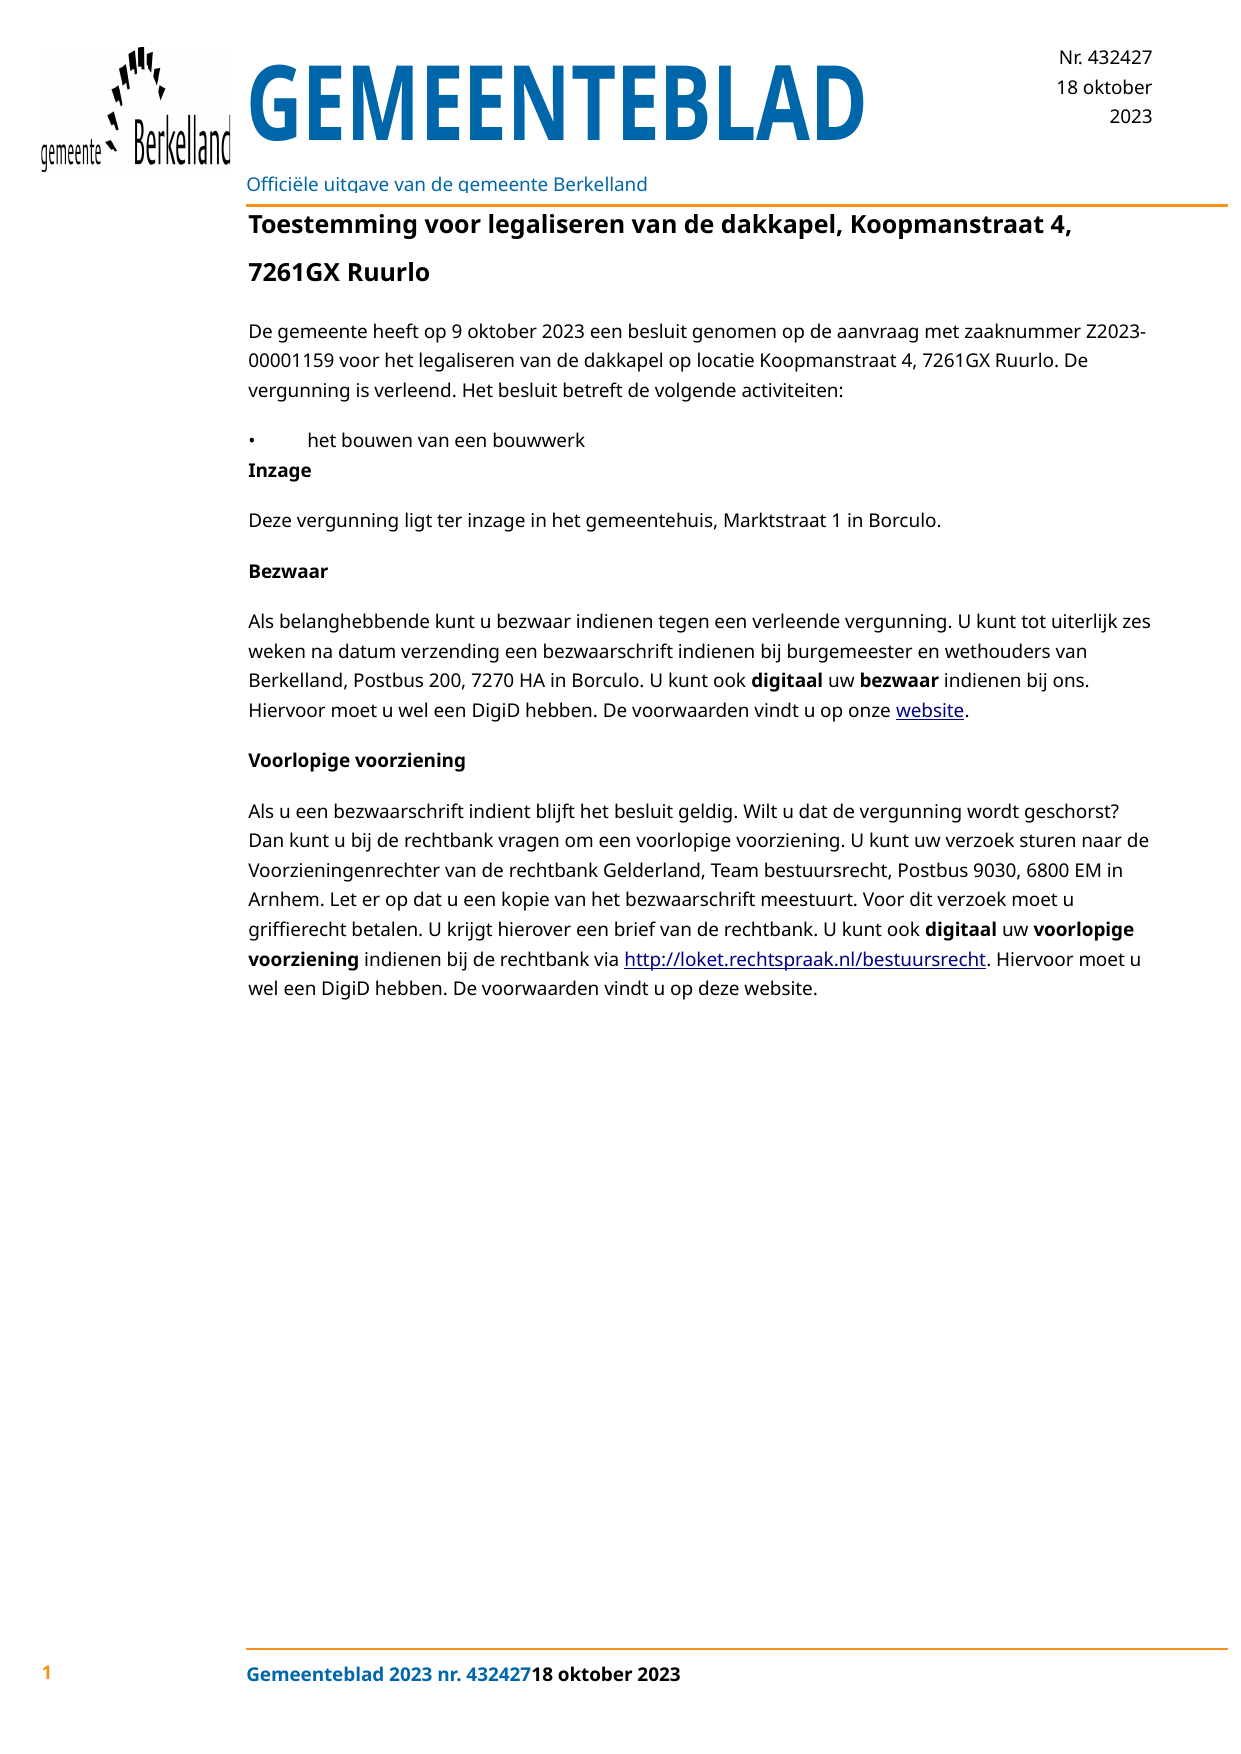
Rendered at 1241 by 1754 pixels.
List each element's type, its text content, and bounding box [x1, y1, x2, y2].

text Als belanghebbende kunt u bezwaar indienen tegen een verleende vergunning. U kunt tot uiterlijk zes weken na datum verzending een bezwaarschrift indienen bij burgemeester en wethouders van Berkelland, Postbus 200, 7270 HA in Borculo. U kunt ook digitaal uw bezwaar indienen bij ons. Hiervoor moet u wel een DigiD hebben. De voorwaarden vindt u op onze website. [248, 608, 1152, 723]
text De gemeente heeft op 9 oktober 2023 een besluit genomen op de aanvraag met zaaknummer Z2023-00001159 voor het legaliseren van de dakkapel op locatie Koopmanstraat 4, 7261GX Ruurlo. De vergunning is verleend. Het besluit betreft de volgende activiteiten: [248, 318, 1152, 403]
text Deze vergunning ligt ter inzage in het gemeentehuis, Marktstraat 1 in Borculo. [248, 507, 1152, 533]
text Bezwaar [248, 558, 1152, 584]
text Toestemming voor legaliseren van de dakkapel, Koopmanstraat 4, 7261GX Ruurlo [248, 207, 1152, 288]
text Voorlopige voorziening [248, 747, 1152, 773]
text Als u een bezwaarschrift indient blijft het besluit geldig. Wilt u dat de vergunning wordt geschorst? Dan kunt u bij de rechtbank vragen om een voorlopige voorziening. U kunt uw verzoek sturen naar de Voorzieningenrechter van de rechtbank Gelderland, Team bestuursrecht, Postbus 9030, 6800 EM in Arnhem. Let er op dat u een kopie van het bezwaarschrift meestuurt. Voor dit verzoek moet u griffierecht betalen. U krijgt hierover een brief van de rechtbank. U kunt ook digitaal uw voorlopige voorziening indienen bij de rechtbank via http://loket.rechtspraak.nl/bestuursrecht. Hiervoor moet u wel een DigiD hebben. De voorwaarden vindt u op deze website. [248, 798, 1152, 1001]
picture [41, 47, 231, 172]
list het bouwen van een bouwwerk [248, 427, 1152, 453]
text Inzage [248, 457, 1152, 483]
